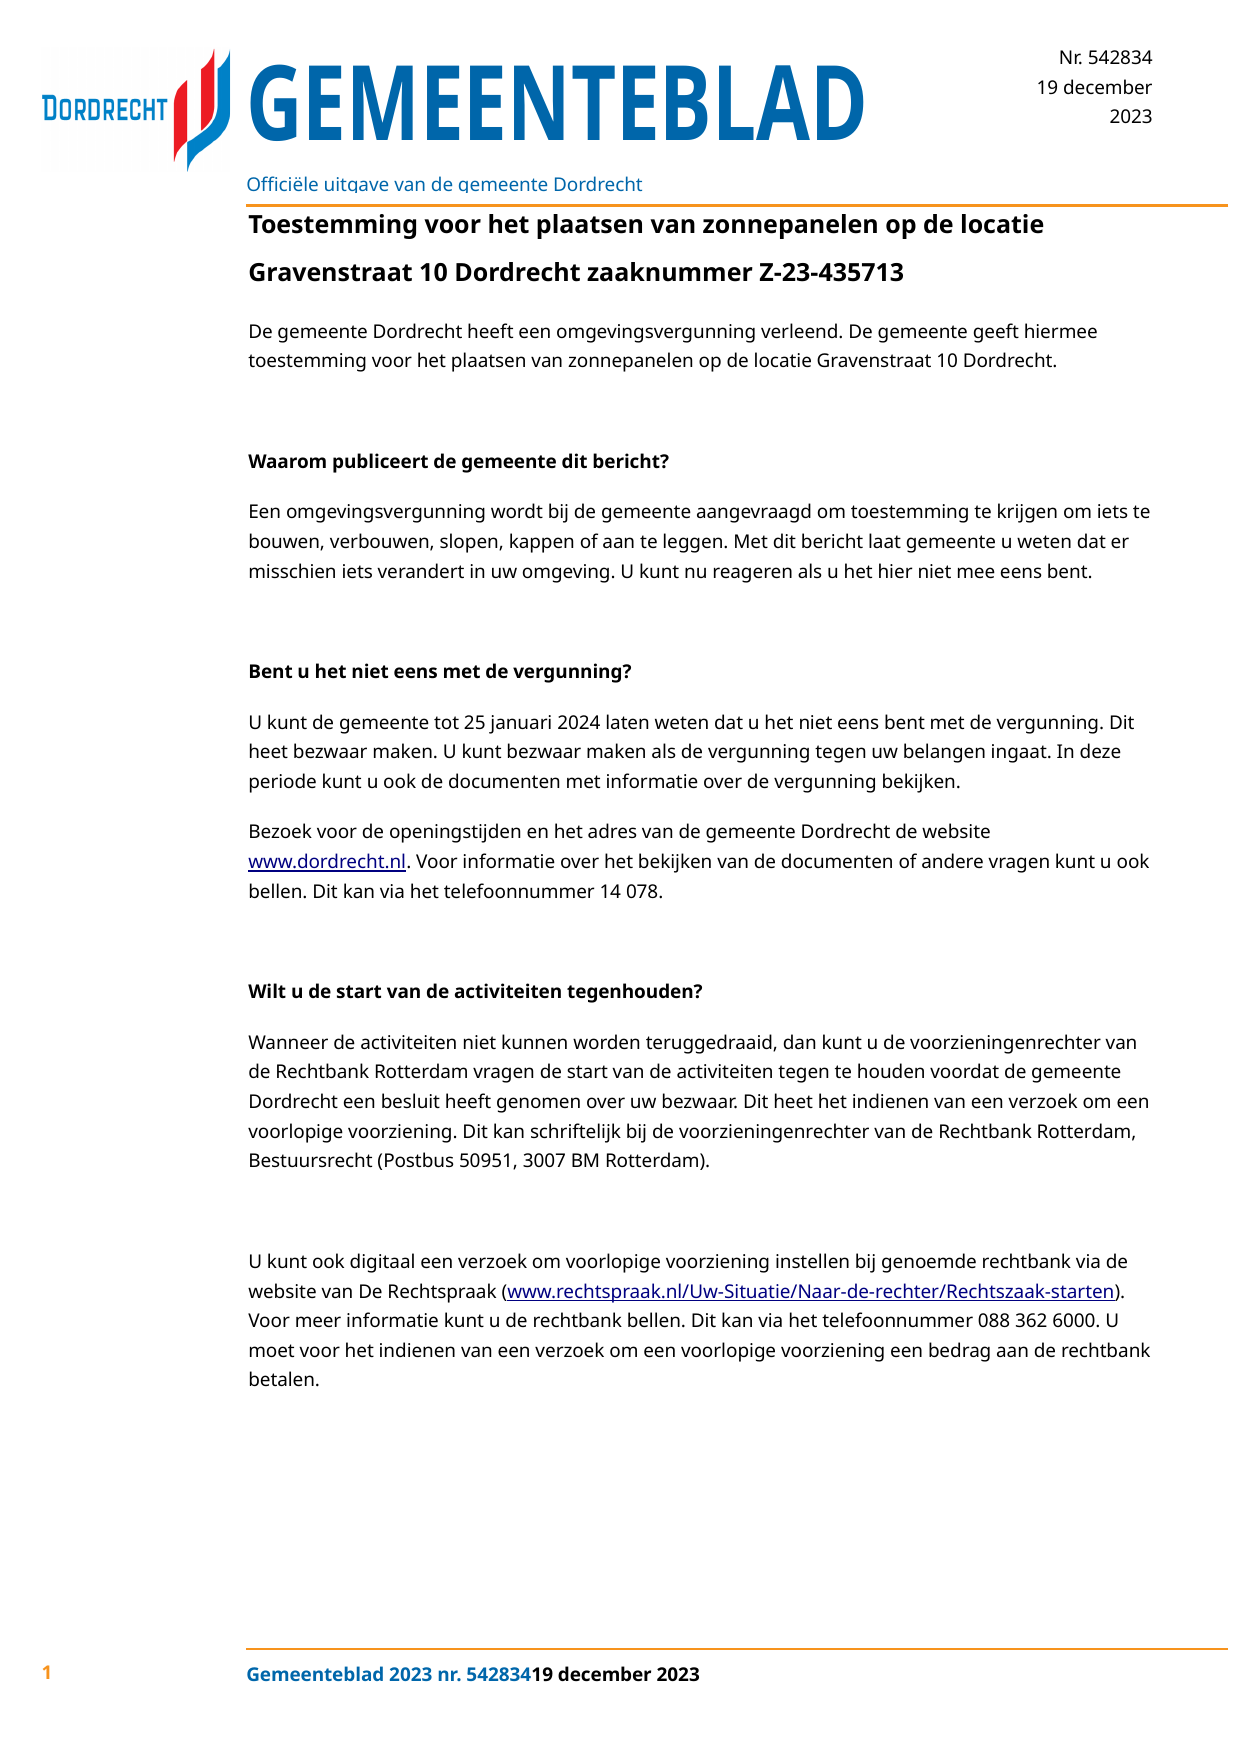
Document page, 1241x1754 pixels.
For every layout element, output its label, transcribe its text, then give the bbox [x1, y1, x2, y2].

picture [41, 47, 231, 172]
text Toestemming voor het plaatsen van zonnepanelen op de locatie Gravenstraat 10 Dordrecht zaaknummer Z-23-435713 [248, 207, 1152, 288]
text Bent u het niet eens met de vergunning? [248, 659, 1152, 684]
text Waarom publiceert de gemeente dit bericht? [248, 448, 1152, 474]
text U kunt de gemeente tot 25 januari 2024 laten weten dat u het niet eens bent met de vergunning. Dit heet bezwaar maken. U kunt bezwaar maken als de vergunning tegen uw belangen ingaat. In deze periode kunt u ook de documenten met informatie over de vergunning bekijken. [248, 709, 1152, 794]
text Een omgevingsvergunning wordt bij de gemeente aangevraagd om toestemming te krijgen om iets te bouwen, verbouwen, slopen, kappen of aan te leggen. Met dit bericht laat gemeente u weten dat er misschien iets verandert in uw omgeving. U kunt nu reageren als u het hier niet mee eens bent. [248, 499, 1152, 584]
text Wanneer de activiteiten niet kunnen worden teruggedraaid, dan kunt u de voorzieningenrechter van de Rechtbank Rotterdam vragen de start van de activiteiten tegen te houden voordat de gemeente Dordrecht een besluit heeft genomen over uw bezwaar. Dit heet het indienen van een verzoek om een voorlopige voorziening. Dit kan schriftelijk bij de voorzieningenrechter van de Rechtbank Rotterdam, Bestuursrecht (Postbus 50951, 3007 BM Rotterdam). [248, 1029, 1152, 1173]
text De gemeente Dordrecht heeft een omgevingsvergunning verleend. De gemeente geeft hiermee toestemming voor het plaatsen van zonnepanelen op de locatie Gravenstraat 10 Dordrecht. [248, 318, 1152, 373]
text Wilt u de start van de activiteiten tegenhouden? [248, 979, 1152, 1004]
text U kunt ook digitaal een verzoek om voorlopige voorziening instellen bij genoemde rechtbank via de website van De Rechtspraak (www.rechtspraak.nl/Uw-Situatie/Naar-de-rechter/Rechtszaak-starten). Voor meer informatie kunt u de rechtbank bellen. Dit kan via het telefoonnummer 088 362 6000. U moet voor het indienen van een verzoek om een voorlopige voorziening een bedrag aan de rechtbank betalen. [248, 1248, 1152, 1392]
text Bezoek voor de openingstijden en het adres van de gemeente Dordrecht de website www.dordrecht.nl. Voor informatie over het bekijken van de documenten of andere vragen kunt u ook bellen. Dit kan via het telefoonnummer 14 078. [248, 819, 1152, 904]
